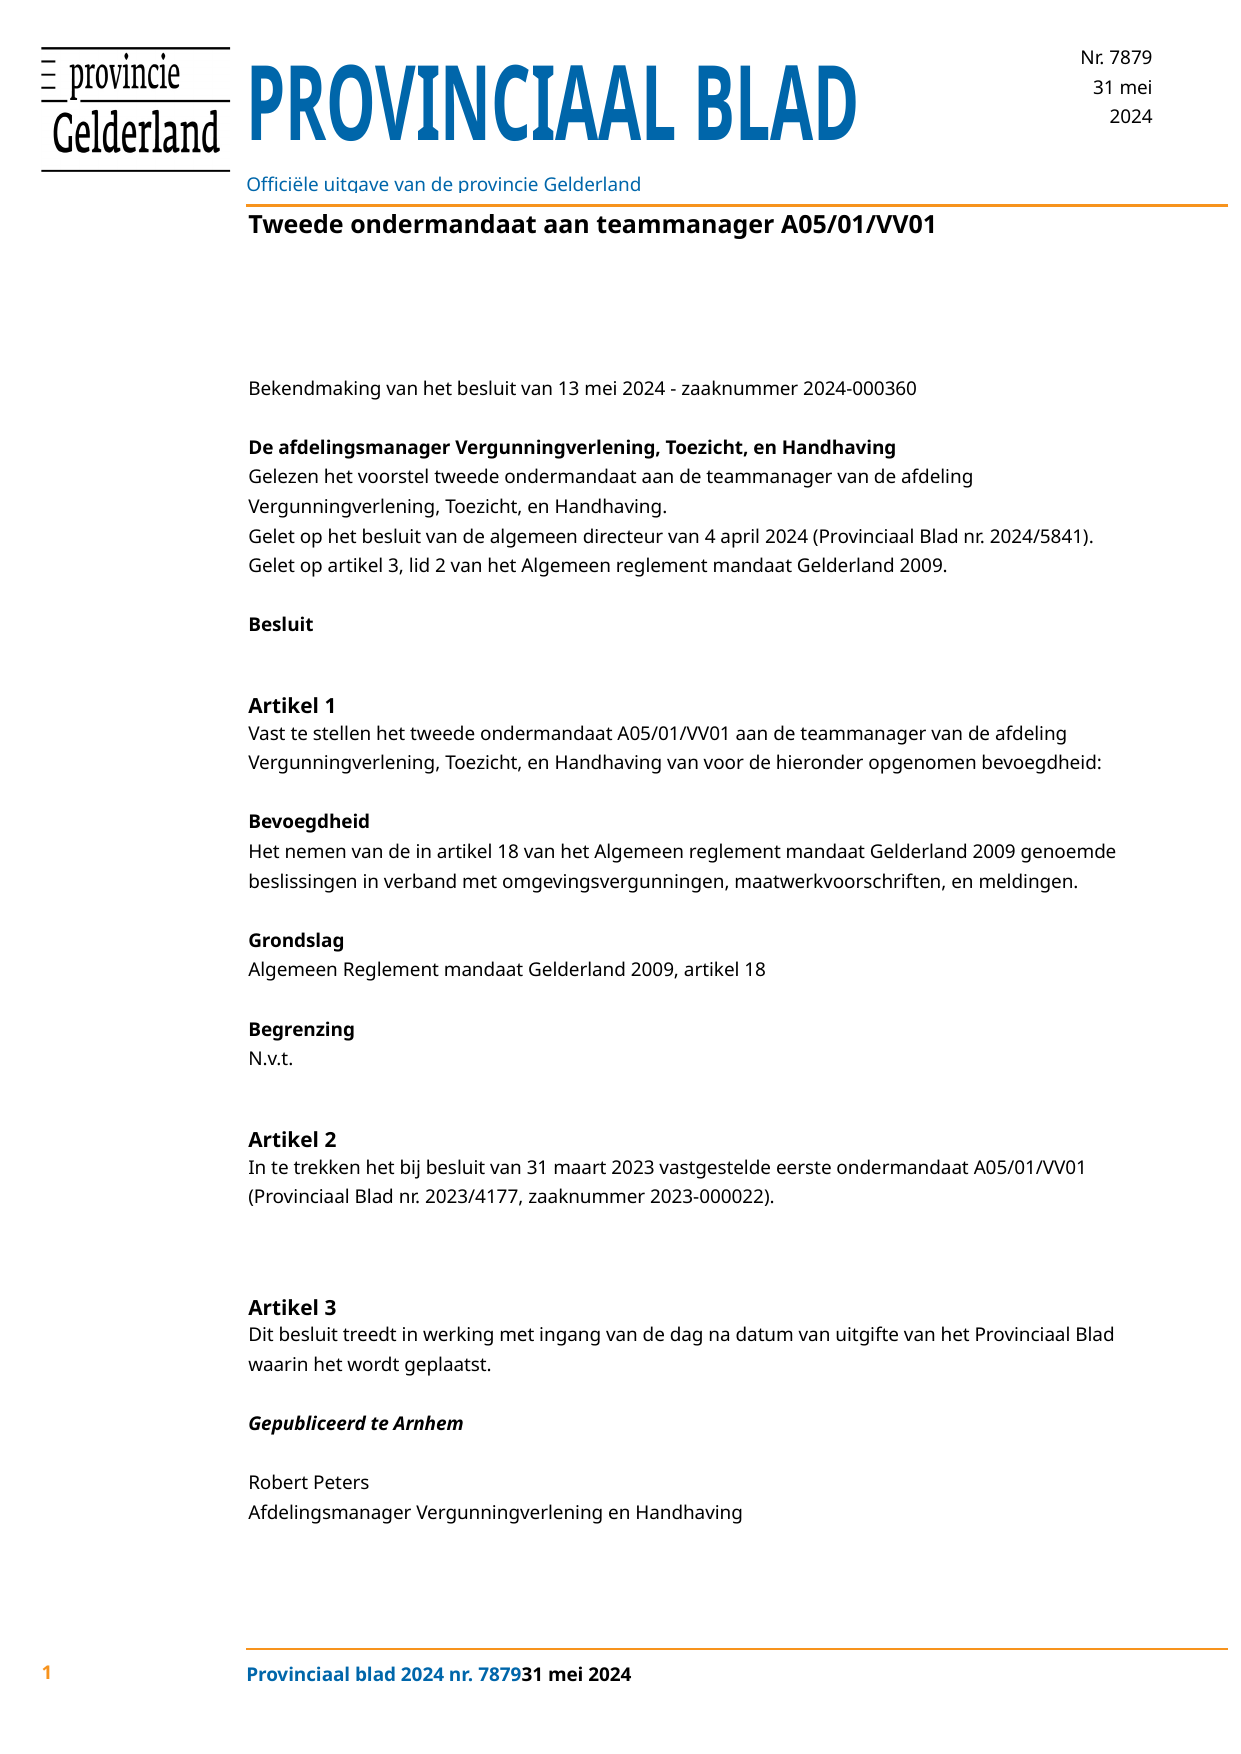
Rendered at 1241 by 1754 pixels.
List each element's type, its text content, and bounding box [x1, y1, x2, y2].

text De afdelingsmanager Vergunningverlening, Toezicht, en Handhaving [248, 434, 1152, 460]
text Artikel 1 [248, 692, 1152, 720]
picture [41, 47, 231, 172]
text In te trekken het bij besluit van 31 maart 2023 vastgestelde eerste ondermandaat A05/01/VV01 (Provinciaal Blad nr. 2023/4177, zaaknummer 2023-000022). [248, 1154, 1152, 1209]
text Afdelingsmanager Vergunningverlening en Handhaving [248, 1499, 1152, 1525]
text N.v.t. [248, 1045, 1152, 1071]
text Gelezen het voorstel tweede ondermandaat aan de teammanager van de afdeling Vergunningverlening, Toezicht, en Handhaving. [248, 464, 1152, 519]
text Tweede ondermandaat aan teammanager A05/01/VV01 [248, 207, 1152, 241]
text Bevoegdheid [248, 809, 1152, 834]
text Bekendmaking van het besluit van 13 mei 2024 - zaaknummer 2024-000360 [248, 375, 1152, 401]
text Algemeen Reglement mandaat Gelderland 2009, artikel 18 [248, 957, 1152, 982]
text Begrenzing [248, 1016, 1152, 1042]
text Het nemen van de in artikel 18 van het Algemeen reglement mandaat Gelderland 2009 genoemde beslissingen in verband met omgevingsvergunningen, maatwerkvoorschriften, en meldingen. [248, 838, 1152, 894]
text Vast te stellen het tweede ondermandaat A05/01/VV01 aan de teammanager van de afdeling Vergunningverlening, Toezicht, en Handhaving van voor de hieronder opgenomen bevoegdheid: [248, 720, 1152, 775]
text Artikel 3 [248, 1293, 1152, 1321]
text Gepubliceerd te Arnhem [248, 1410, 1152, 1436]
text Grondslag [248, 927, 1152, 953]
text Robert Peters [248, 1469, 1152, 1495]
text Dit besluit treedt in werking met ingang van de dag na datum van uitgifte van het Provinciaal Blad waarin het wordt geplaatst. [248, 1321, 1152, 1377]
text Artikel 2 [248, 1125, 1152, 1154]
text Gelet op het besluit van de algemeen directeur van 4 april 2024 (Provinciaal Blad nr. 2024/5841). [248, 523, 1152, 548]
text Gelet op artikel 3, lid 2 van het Algemeen reglement mandaat Gelderland 2009. [248, 552, 1152, 578]
text Besluit [248, 612, 1152, 637]
